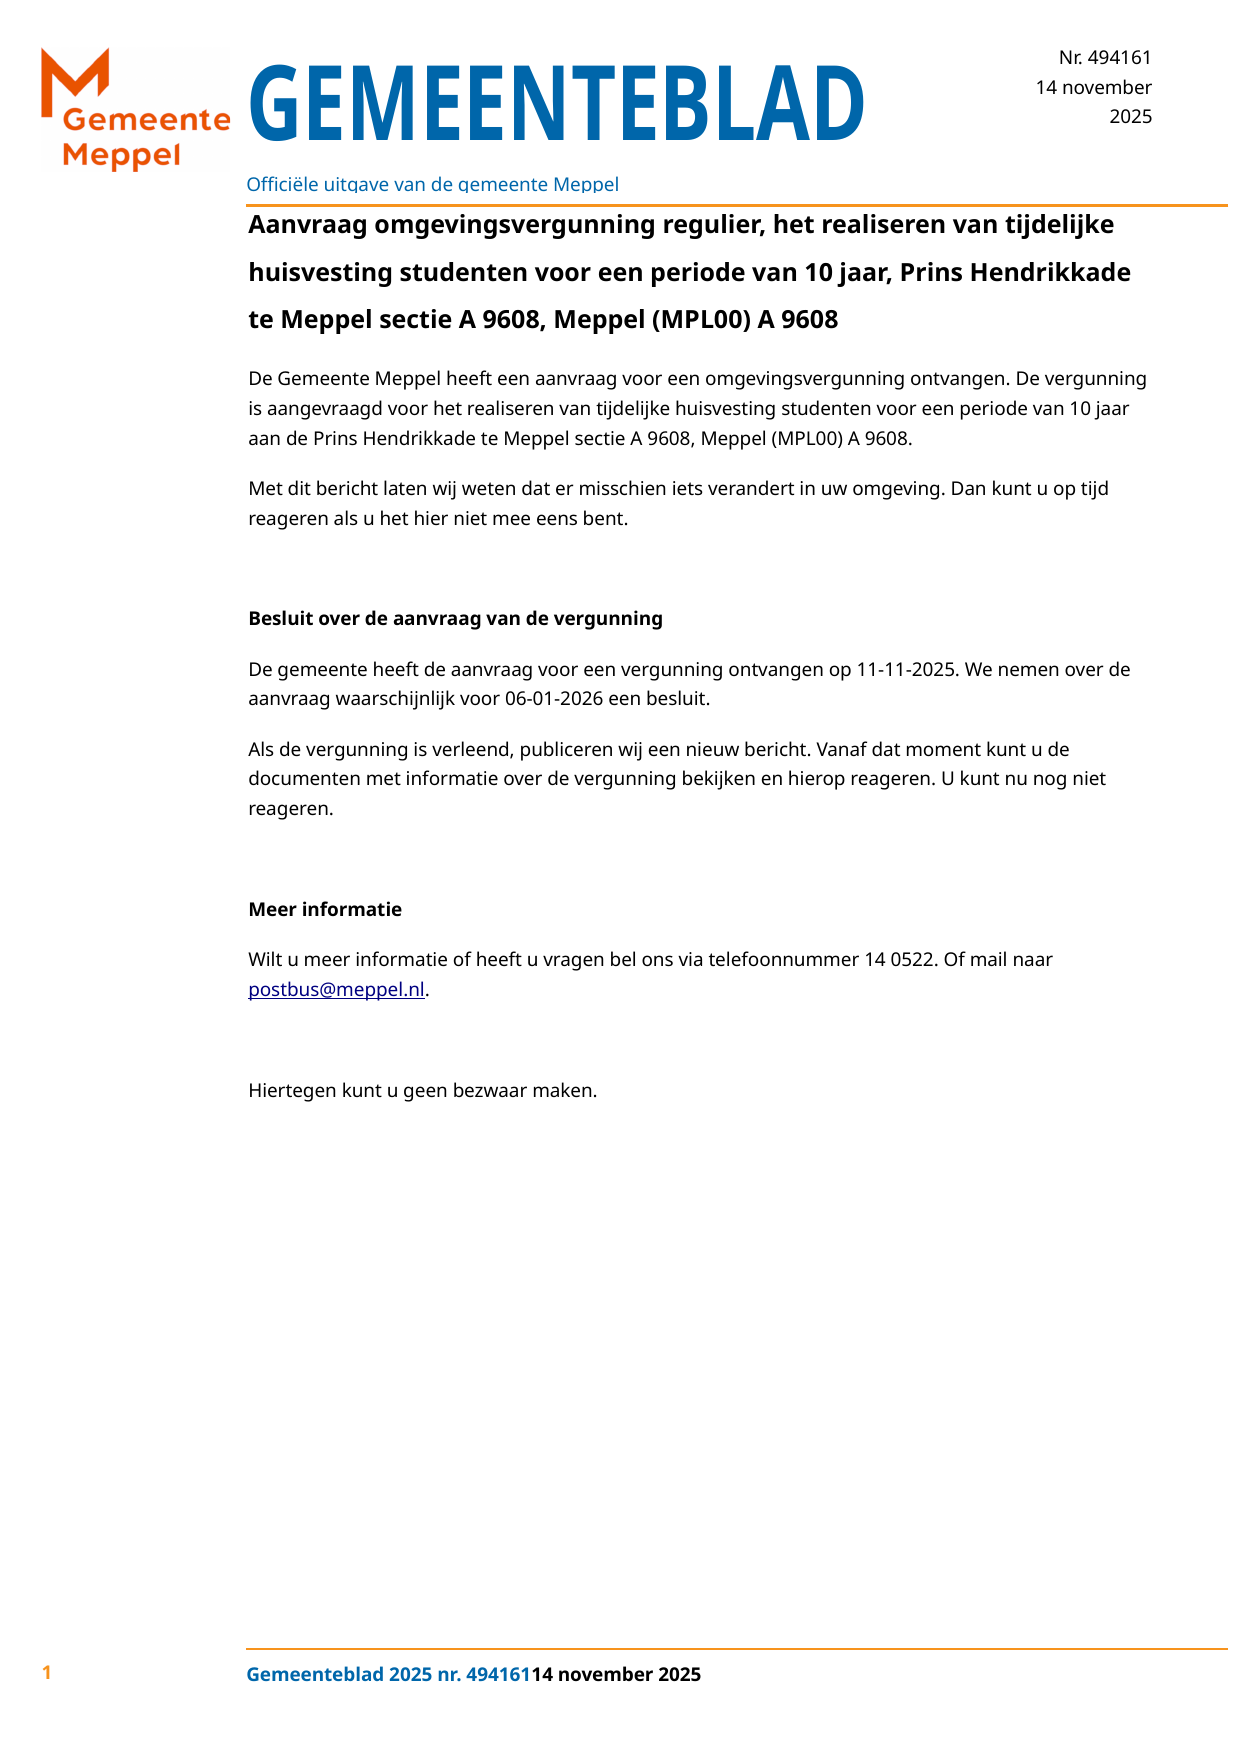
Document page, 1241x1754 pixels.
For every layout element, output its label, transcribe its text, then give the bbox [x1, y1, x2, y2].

text De gemeente heeft de aanvraag voor een vergunning ontvangen op 11-11-2025. We nemen over de aanvraag waarschijnlijk voor 06-01-2026 een besluit. [248, 656, 1152, 711]
text Hiertegen kunt u geen bezwaar maken. [248, 1077, 1152, 1102]
text Als de vergunning is verleend, publiceren wij een nieuw bericht. Vanaf dat moment kunt u de documenten met informatie over de vergunning bekijken en hierop reageren. U kunt nu nog niet reageren. [248, 736, 1152, 821]
text Wilt u meer informatie of heeft u vragen bel ons via telefoonnummer 14 0522. Of mail naar postbus@meppel.nl. [248, 946, 1152, 1002]
text Aanvraag omgevingsvergunning regulier, het realiseren van tijdelijke huisvesting studenten voor een periode van 10 jaar, Prins Hendrikkade te Meppel sectie A 9608, Meppel (MPL00) A 9608 [248, 207, 1152, 336]
picture [41, 47, 231, 172]
text Met dit bericht laten wij weten dat er misschien iets verandert in uw omgeving. Dan kunt u op tijd reageren als u het hier niet mee eens bent. [248, 475, 1152, 530]
text Besluit over de aanvraag van de vergunning [248, 606, 1152, 631]
text De Gemeente Meppel heeft een aanvraag voor een omgevingsvergunning ontvangen. De vergunning is aangevraagd voor het realiseren van tijdelijke huisvesting studenten voor een periode van 10 jaar aan de Prins Hendrikkade te Meppel sectie A 9608, Meppel (MPL00) A 9608. [248, 366, 1152, 450]
text Meer informatie [248, 896, 1152, 922]
